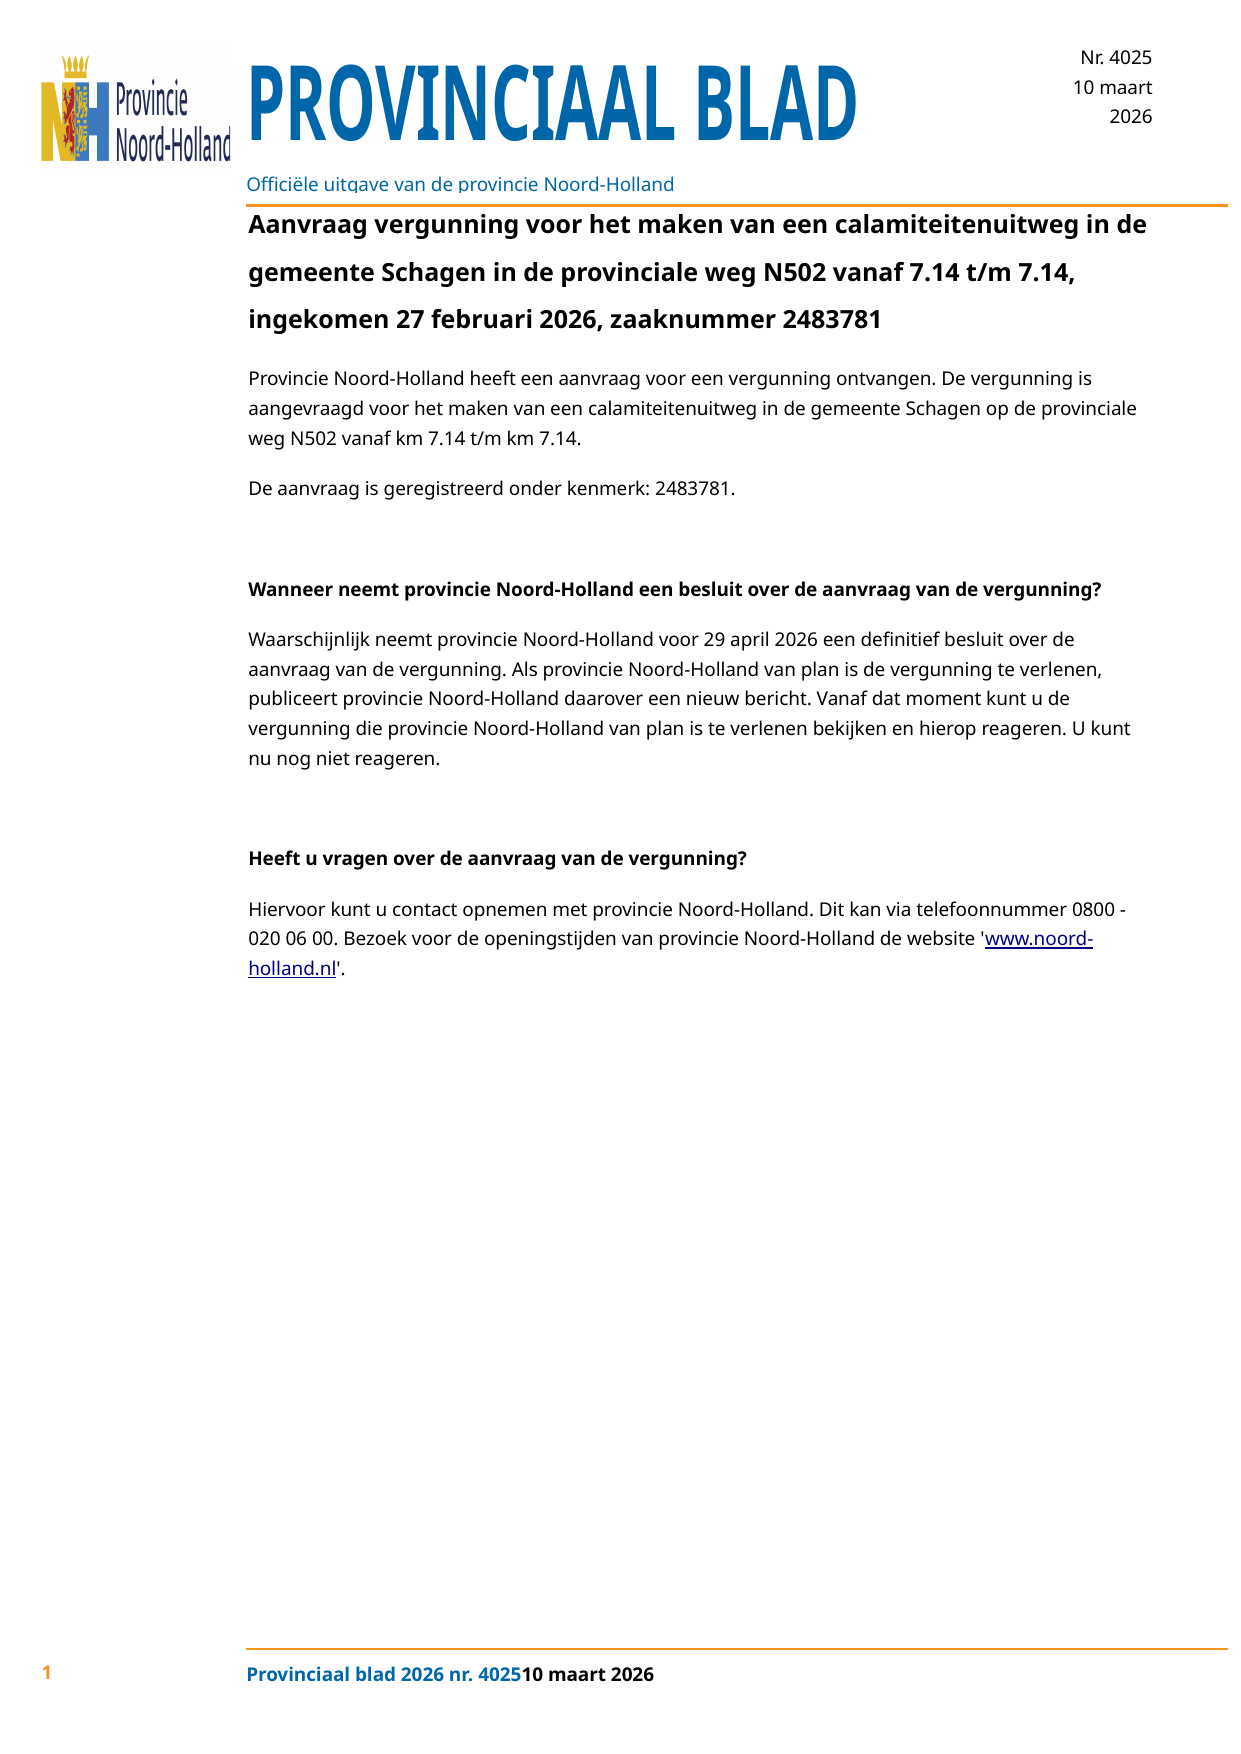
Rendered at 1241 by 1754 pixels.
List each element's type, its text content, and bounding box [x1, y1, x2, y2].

text Provincie Noord-Holland heeft een aanvraag voor een vergunning ontvangen. De vergunning is aangevraagd voor het maken van een calamiteitenuitweg in de gemeente Schagen op de provinciale weg N502 vanaf km 7.14 t/m km 7.14. [248, 366, 1152, 450]
text Wanneer neemt provincie Noord-Holland een besluit over de aanvraag van de vergunning? [248, 576, 1152, 602]
text Waarschijnlijk neemt provincie Noord-Holland voor 29 april 2026 een definitief besluit over de aanvraag van de vergunning. Als provincie Noord-Holland van plan is de vergunning te verlenen, publiceert provincie Noord-Holland daarover een nieuw bericht. Vanaf dat moment kunt u de vergunning die provincie Noord-Holland van plan is te verlenen bekijken en hierop reageren. U kunt nu nog niet reageren. [248, 626, 1152, 770]
text Hiervoor kunt u contact opnemen met provincie Noord-Holland. Dit kan via telefoonnummer 0800 - 020 06 00. Bezoek voor de openingstijden van provincie Noord-Holland de website 'www.noord-holland.nl'. [248, 896, 1152, 981]
text De aanvraag is geregistreerd onder kenmerk: 2483781. [248, 475, 1152, 501]
text Aanvraag vergunning voor het maken van een calamiteitenuitweg in de gemeente Schagen in de provinciale weg N502 vanaf 7.14 t/m 7.14, ingekomen 27 februari 2026, zaaknummer 2483781 [248, 207, 1152, 336]
text Heeft u vragen over de aanvraag van de vergunning? [248, 846, 1152, 871]
picture [41, 47, 231, 172]
